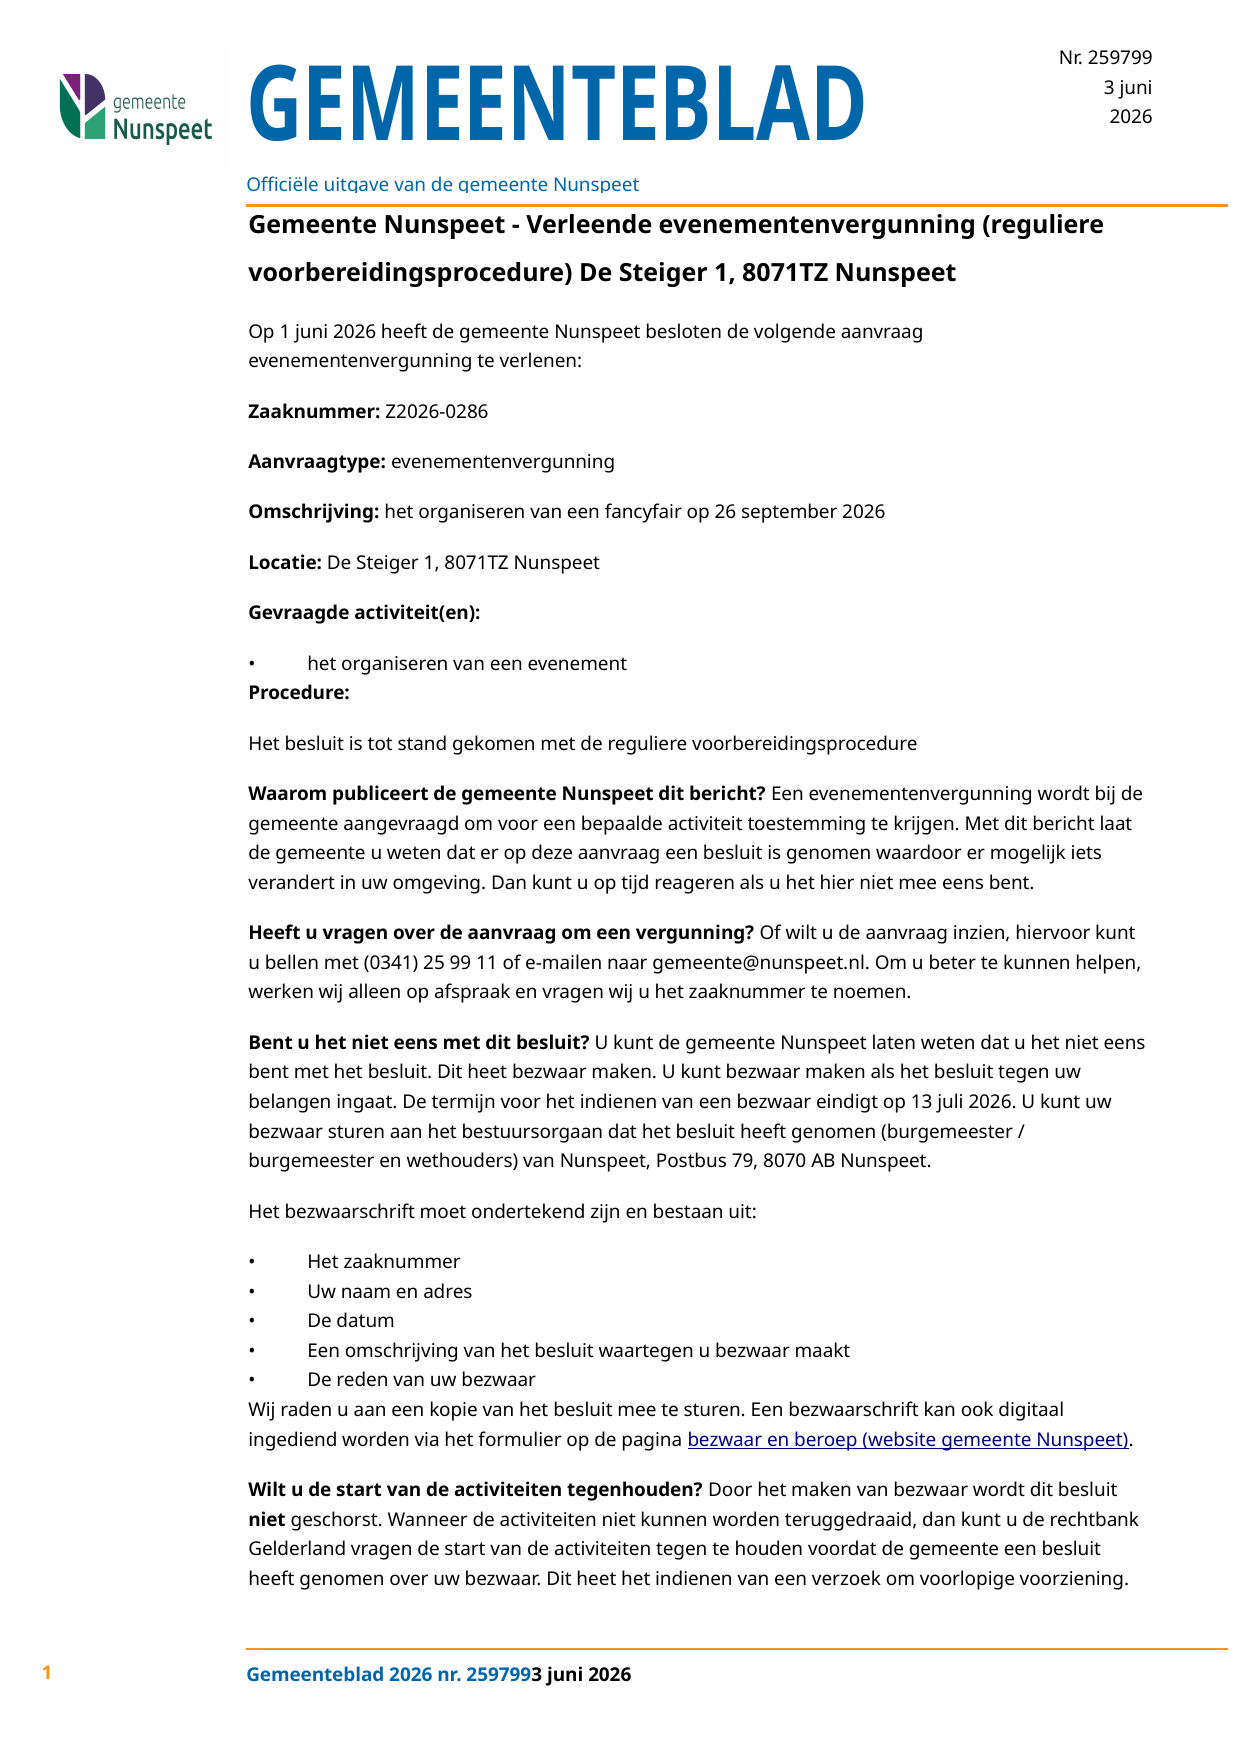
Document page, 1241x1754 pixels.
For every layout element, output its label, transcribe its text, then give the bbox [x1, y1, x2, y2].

text Locatie: De Steiger 1, 8071TZ Nunspeet [248, 549, 1152, 575]
list De reden van uw bezwaar [248, 1367, 1152, 1392]
text Procedure: [248, 679, 1152, 705]
picture [41, 47, 231, 172]
text Aanvraagtype: evenementenvergunning [248, 448, 1152, 474]
text Heeft u vragen over de aanvraag om een vergunning? Of wilt u de aanvraag inzien, hiervoor kunt u bellen met (0341) 25 99 11 of e-mailen naar gemeente@nunspeet.nl. Om u beter te kunnen helpen, werken wij alleen op afspraak en vragen wij u het zaaknummer te noemen. [248, 919, 1152, 1004]
list Een omschrijving van het besluit waartegen u bezwaar maakt [248, 1337, 1152, 1363]
text Omschrijving: het organiseren van een fancyfair op 26 september 2026 [248, 499, 1152, 524]
text Gemeente Nunspeet - Verleende evenementenvergunning (reguliere voorbereidingsprocedure) De Steiger 1, 8071TZ Nunspeet [248, 207, 1152, 288]
text Bent u het niet eens met dit besluit? U kunt de gemeente Nunspeet laten weten dat u het niet eens bent met het besluit. Dit heet bezwaar maken. U kunt bezwaar maken als het besluit tegen uw belangen ingaat. De termijn voor het indienen van een bezwaar eindigt op 13 juli 2026. U kunt uw bezwaar sturen aan het bestuursorgaan dat het besluit heeft genomen (burgemeester / burgemeester en wethouders) van Nunspeet, Postbus 79, 8070 AB Nunspeet. [248, 1029, 1152, 1173]
list Uw naam en adres [248, 1278, 1152, 1304]
text Wij raden u aan een kopie van het besluit mee te sturen. Een bezwaarschrift kan ook digitaal ingediend worden via het formulier op de pagina bezwaar en beroep (website gemeente Nunspeet). [248, 1396, 1152, 1452]
list Het zaaknummer [248, 1248, 1152, 1274]
text Gevraagde activiteit(en): [248, 599, 1152, 625]
text Wilt u de start van de activiteiten tegenhouden? Door het maken van bezwaar wordt dit besluit niet geschorst. Wanneer de activiteiten niet kunnen worden teruggedraaid, dan kunt u de rechtbank Gelderland vragen de start van de activiteiten tegen te houden voordat de gemeente een besluit heeft genomen over uw bezwaar. Dit heet het indienen van een verzoek om voorlopige voorziening. [248, 1476, 1152, 1591]
list De datum [248, 1307, 1152, 1333]
text Het bezwaarschrift moet ondertekend zijn en bestaan uit: [248, 1198, 1152, 1224]
text Op 1 juni 2026 heeft de gemeente Nunspeet besloten de volgende aanvraag evenementenvergunning te verlenen: [248, 318, 1152, 373]
text Het besluit is tot stand gekomen met de reguliere voorbereidingsprocedure [248, 730, 1152, 756]
text Waarom publiceert de gemeente Nunspeet dit bericht? Een evenementenvergunning wordt bij de gemeente aangevraagd om voor een bepaalde activiteit toestemming te krijgen. Met dit bericht laat de gemeente u weten dat er op deze aanvraag een besluit is genomen waardoor er mogelijk iets verandert in uw omgeving. Dan kunt u op tijd reageren als u het hier niet mee eens bent. [248, 780, 1152, 895]
list het organiseren van een evenement [248, 650, 1152, 676]
text Zaaknummer: Z2026-0286 [248, 398, 1152, 424]
